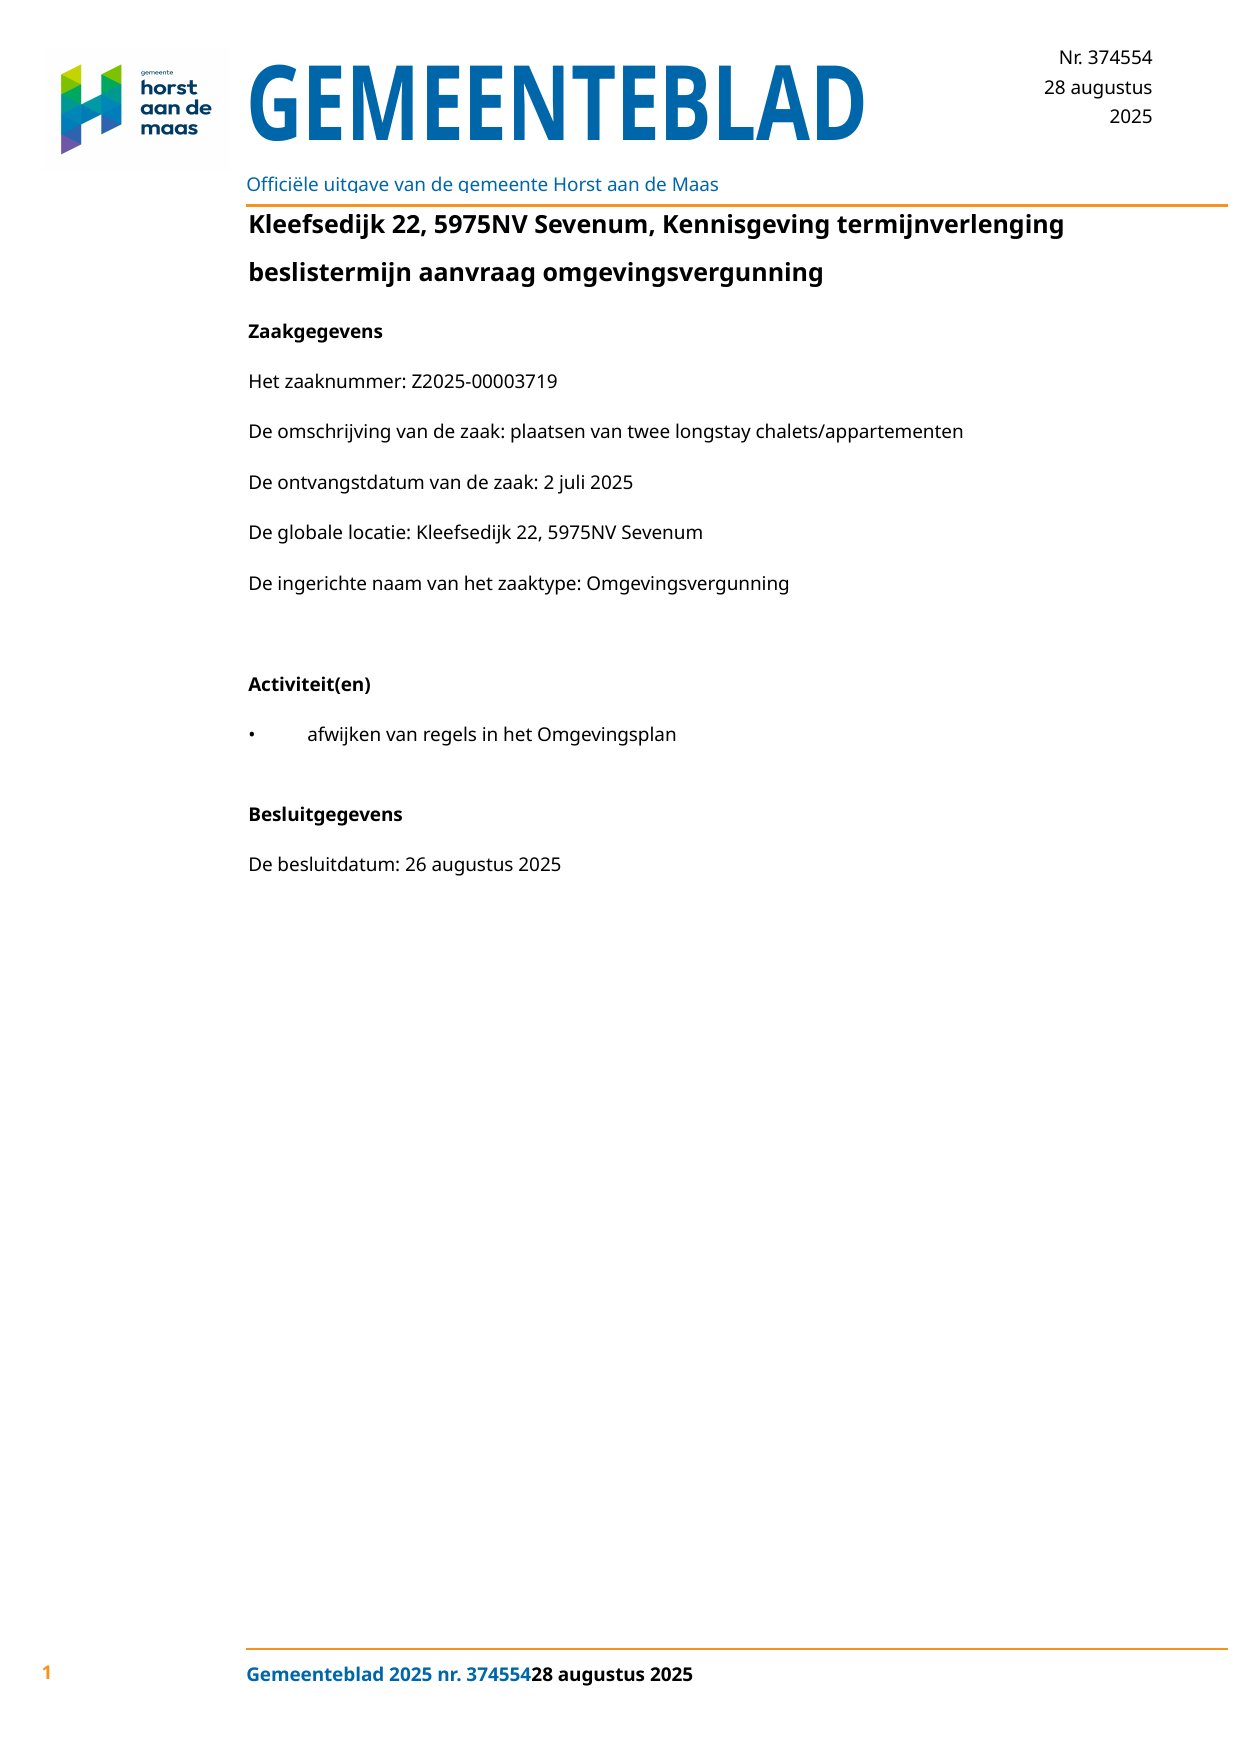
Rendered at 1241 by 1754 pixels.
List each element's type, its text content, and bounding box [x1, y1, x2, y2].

text Kleefsedijk 22, 5975NV Sevenum, Kennisgeving termijnverlenging beslistermijn aanvraag omgevingsvergunning [248, 207, 1152, 288]
text De ontvangstdatum van de zaak: 2 juli 2025 [248, 469, 1152, 495]
text De ingerichte naam van het zaaktype: Omgevingsvergunning [248, 570, 1152, 596]
text Zaakgegevens [248, 318, 1152, 344]
list afwijken van regels in het Omgevingsplan [248, 721, 1152, 747]
text Het zaaknummer: Z2025-00003719 [248, 368, 1152, 394]
text De besluitdatum: 26 augustus 2025 [248, 852, 1152, 877]
text Besluitgegevens [248, 801, 1152, 827]
picture [41, 47, 231, 172]
text De globale locatie: Kleefsedijk 22, 5975NV Sevenum [248, 519, 1152, 545]
text De omschrijving van de zaak: plaatsen van twee longstay chalets/appartementen [248, 419, 1152, 444]
text Activiteit(en) [248, 671, 1152, 697]
